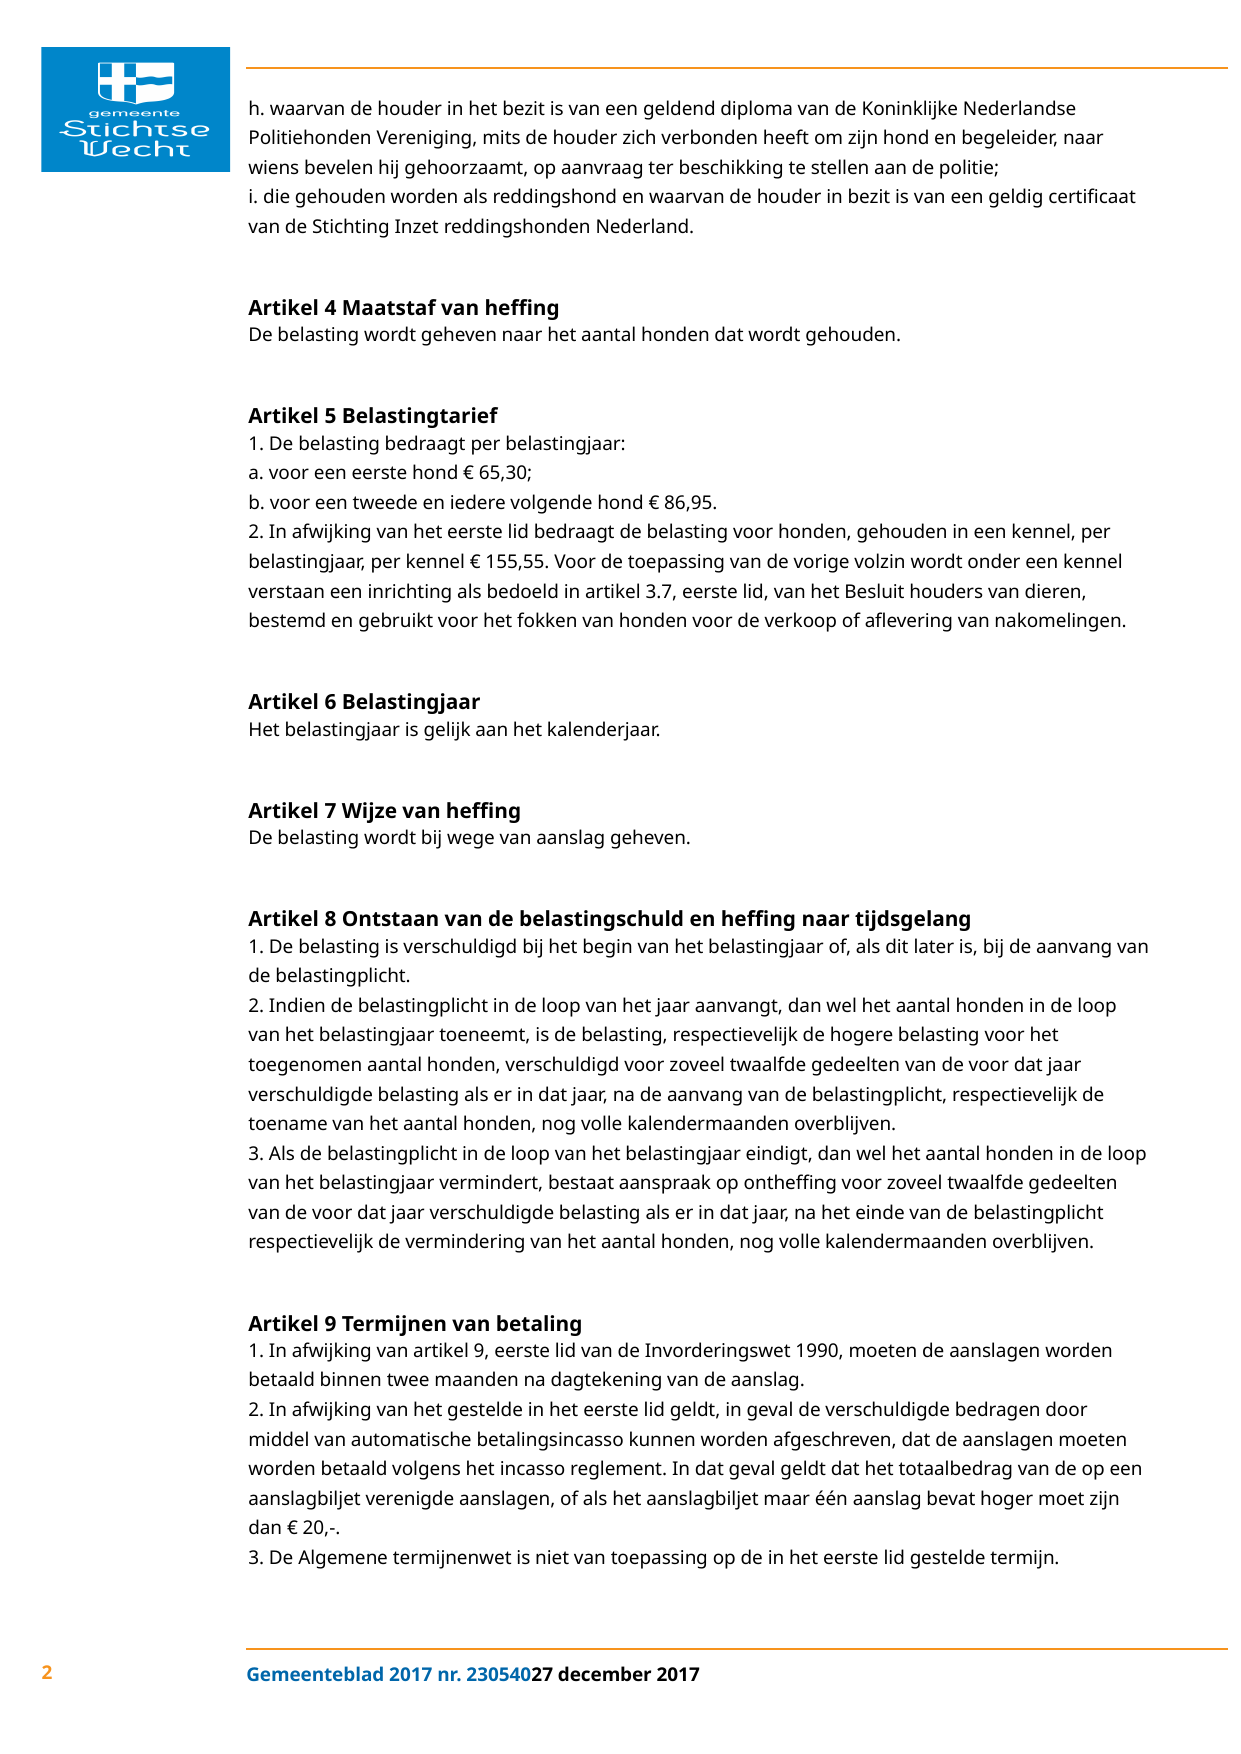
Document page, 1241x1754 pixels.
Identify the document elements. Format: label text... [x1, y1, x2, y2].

text 2. In afwijking van het eerste lid bedraagt de belasting voor honden, gehouden in een kennel, per belastingjaar, per kennel € 155,55. Voor de toepassing van de vorige volzin wordt onder een kennel verstaan een inrichting als bedoeld in artikel 3.7, eerste lid, van het Besluit houders van dieren, bestemd en gebruikt voor het fokken van honden voor de verkoop of aflevering van nakomelingen. [248, 519, 1152, 633]
text Artikel 4 Maatstaf van heffing [248, 293, 1152, 322]
picture [99, 63, 135, 101]
text 2. Indien de belastingplicht in de loop van het jaar aanvangt, dan wel het aantal honden in de loop van het belastingjaar toeneemt, is de belasting, respectievelijk de hogere belasting voor het toegenomen aantal honden, verschuldigd voor zoveel twaalfde gedeelten van de voor dat jaar verschuldigde belasting als er in dat jaar, na de aanvang van de belastingplicht, respectievelijk de toename van het aantal honden, nog volle kalendermaanden overblijven. [248, 992, 1152, 1136]
text 1. De belasting bedraagt per belastingjaar: [248, 430, 1152, 456]
text a. voor een eerste hond € 65,30; [248, 459, 1152, 485]
text De belasting wordt bij wege van aanslag geheven. [248, 824, 1152, 850]
text Artikel 5 Belastingtarief [248, 402, 1152, 430]
text 3. Als de belastingplicht in de loop van het belastingjaar eindigt, dan wel het aantal honden in de loop van het belastingjaar vermindert, bestaat aanspraak op ontheffing voor zoveel twaalfde gedeelten van de voor dat jaar verschuldigde belasting als er in dat jaar, na het einde van de belastingplicht respectievelijk de vermindering van het aantal honden, nog volle kalendermaanden overblijven. [248, 1140, 1152, 1254]
text Artikel 7 Wijze van heffing [248, 796, 1152, 824]
text 2. In afwijking van het gestelde in het eerste lid geldt, in geval de verschuldigde bedragen door middel van automatische betalingsincasso kunnen worden afgeschreven, dat de aanslagen moeten worden betaald volgens het incasso reglement. In dat geval geldt dat het totaalbedrag van de op een aanslagbiljet verenigde aanslagen, of als het aanslagbiljet maar één aanslag bevat hoger moet zijn dan € 20,-. [248, 1396, 1152, 1540]
text De belasting wordt geheven naar het aantal honden dat wordt gehouden. [248, 322, 1152, 347]
text b. voor een tweede en iedere volgende hond € 86,95. [248, 489, 1152, 515]
text i. die gehouden worden als reddingshond en waarvan de houder in bezit is van een geldig certificaat van de Stichting Inzet reddingshonden Nederland. [248, 183, 1152, 239]
picture [137, 63, 174, 103]
text Artikel 6 Belastingjaar [248, 687, 1152, 716]
text Het belastingjaar is gelijk aan het kalenderjaar. [248, 716, 1152, 742]
text Artikel 8 Ontstaan van de belastingschuld en heffing naar tijdsgelang [248, 904, 1152, 933]
text 3. De Algemene termijnenwet is niet van toepassing op de in het eerste lid gestelde termijn. [248, 1544, 1152, 1570]
text Artikel 9 Termijnen van betaling [248, 1309, 1152, 1337]
text 1. In afwijking van artikel 9, eerste lid van de Invorderingswet 1990, moeten de aanslagen worden betaald binnen twee maanden na dagtekening van de aanslag. [248, 1337, 1152, 1392]
text h. waarvan de houder in het bezit is van een geldend diploma van de Koninklijke Nederlandse Politiehonden Vereniging, mits de houder zich verbonden heeft om zijn hond en begeleider, naar wiens bevelen hij gehoorzaamt, op aanvraag ter beschikking te stellen aan de politie; [248, 95, 1152, 180]
text 1. De belasting is verschuldigd bij het begin van het belastingjaar of, als dit later is, bij de aanvang van de belastingplicht. [248, 933, 1152, 988]
